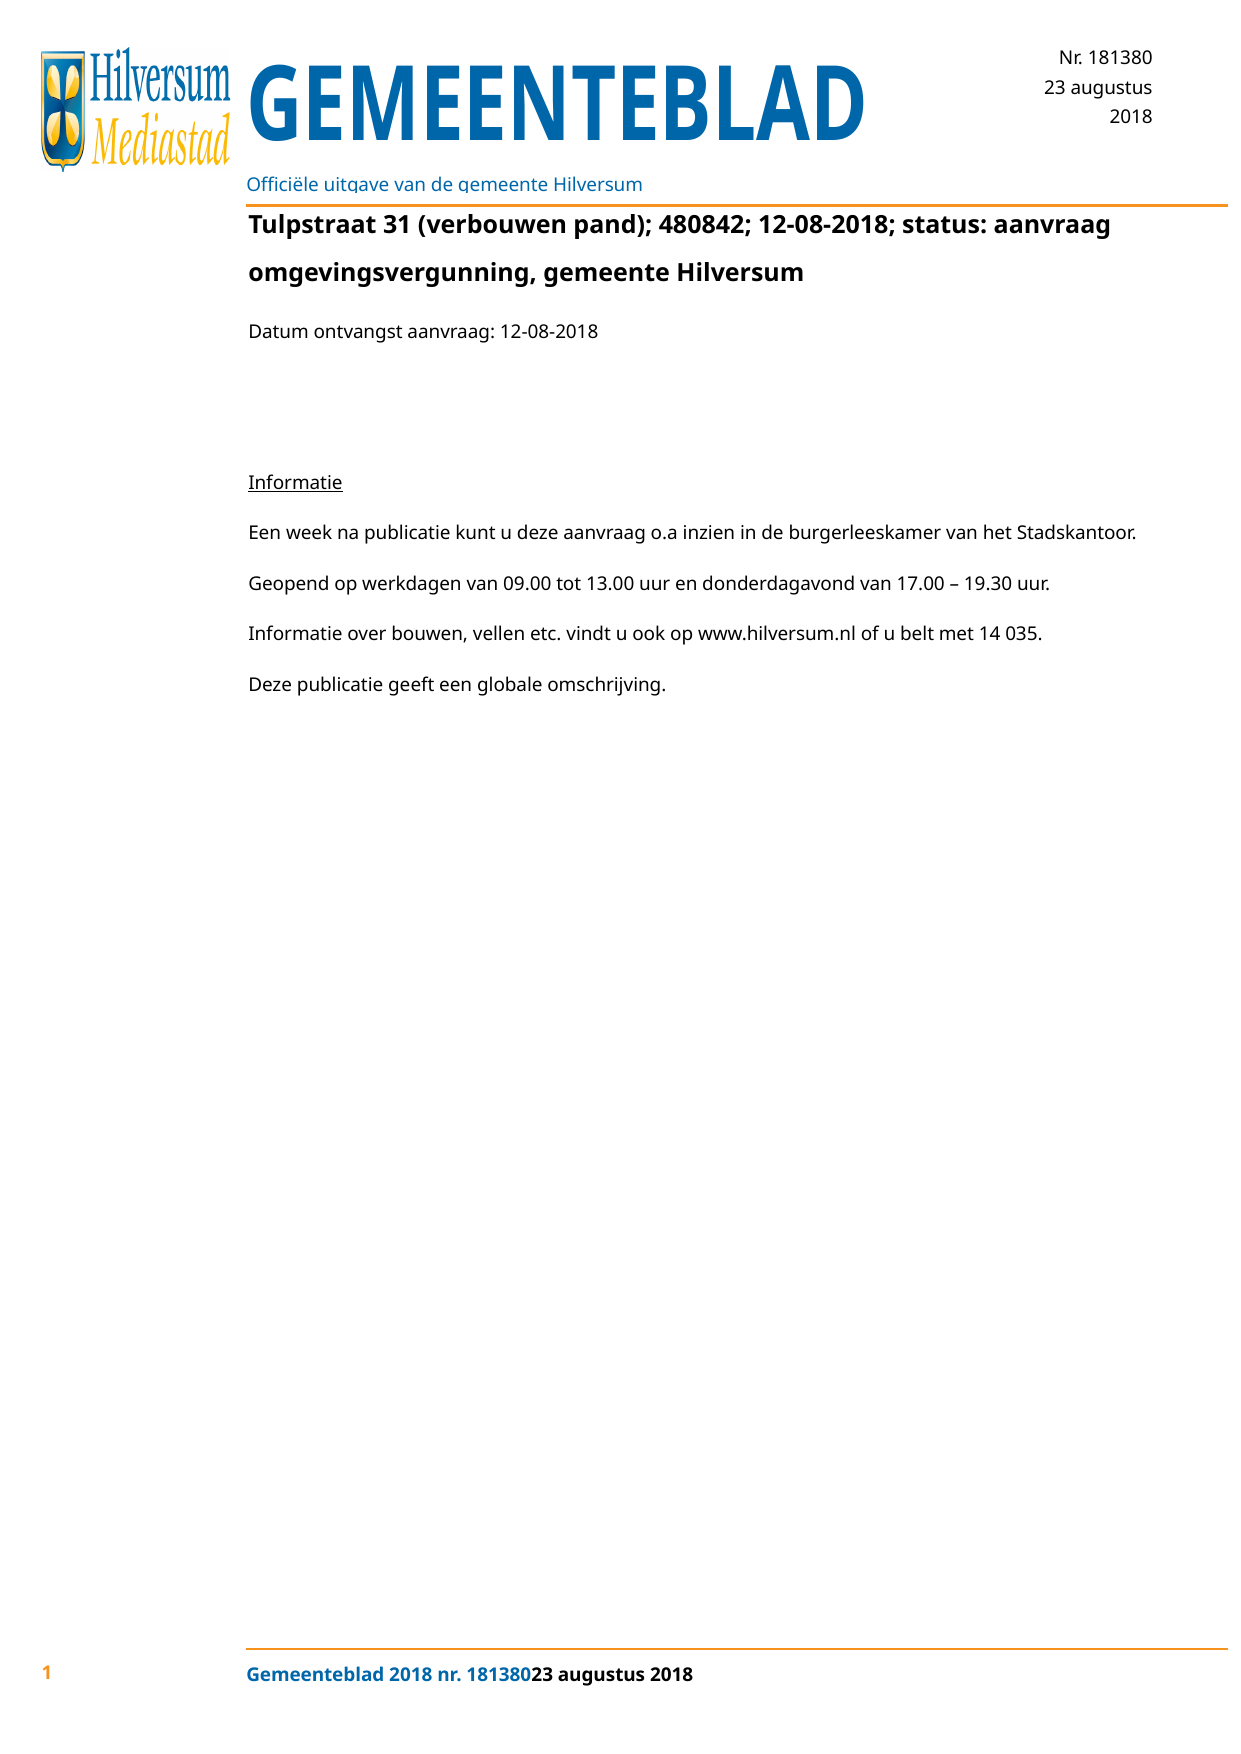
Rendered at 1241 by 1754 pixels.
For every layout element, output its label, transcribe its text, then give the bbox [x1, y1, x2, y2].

text Datum ontvangst aanvraag: 12-08-2018 [248, 318, 1152, 344]
text Informatie [248, 469, 1152, 495]
text Deze publicatie geeft een globale omschrijving. [248, 671, 1152, 697]
picture [41, 47, 231, 172]
text Een week na publicatie kunt u deze aanvraag o.a inzien in de burgerleeskamer van het Stadskantoor. [248, 519, 1152, 545]
text Informatie over bouwen, vellen etc. vindt u ook op www.hilversum.nl of u belt met 14 035. [248, 620, 1152, 646]
text Geopend op werkdagen van 09.00 tot 13.00 uur en donderdagavond van 17.00 – 19.30 uur. [248, 570, 1152, 596]
text Tulpstraat 31 (verbouwen pand); 480842; 12-08-2018; status: aanvraag omgevingsvergunning, gemeente Hilversum [248, 207, 1152, 288]
